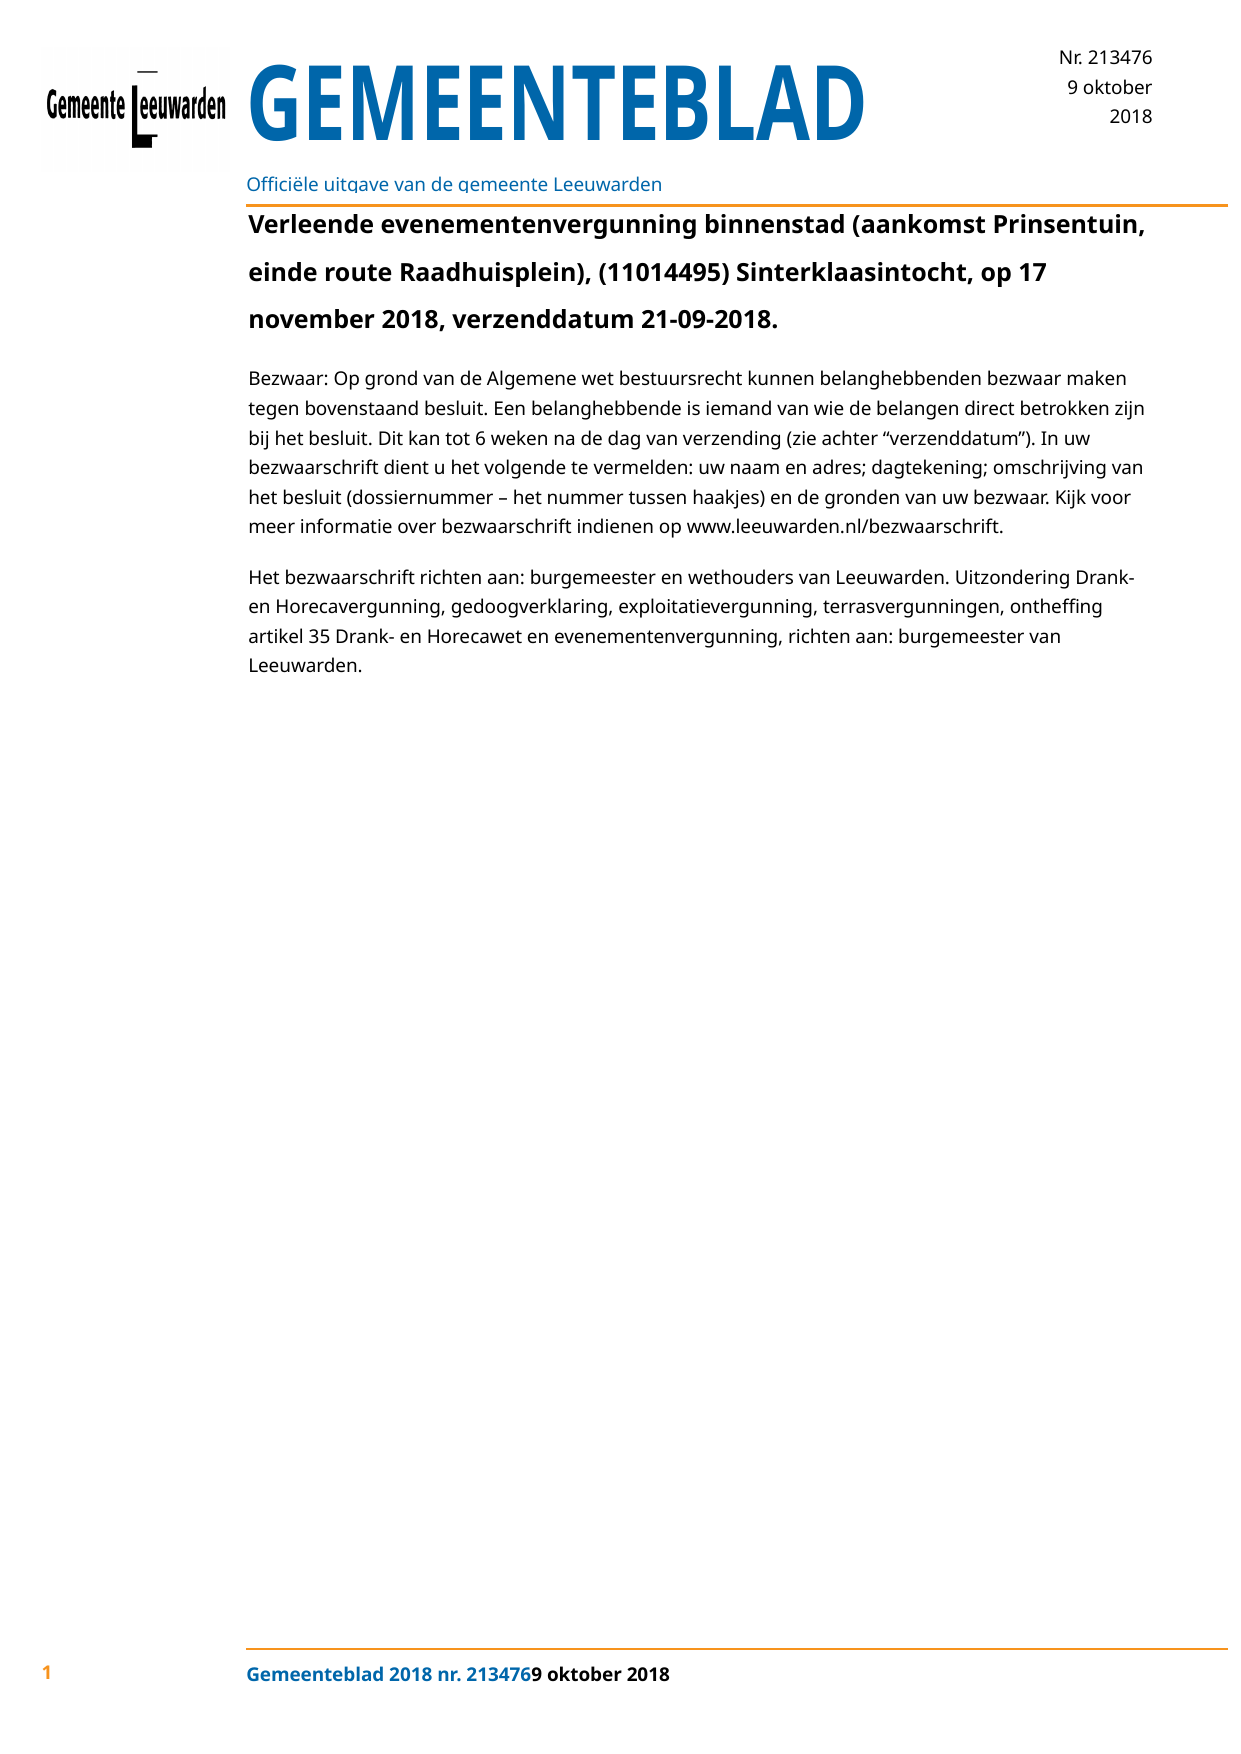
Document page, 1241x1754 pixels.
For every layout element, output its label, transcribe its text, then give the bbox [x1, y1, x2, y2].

text Verleende evenementenvergunning binnenstad (aankomst Prinsentuin, einde route Raadhuisplein), (11014495) Sinterklaasintocht, op 17 november 2018, verzenddatum 21-09-2018. [248, 207, 1152, 336]
picture [41, 47, 231, 172]
text Bezwaar: Op grond van de Algemene wet bestuursrecht kunnen belanghebbenden bezwaar maken tegen bovenstaand besluit. Een belanghebbende is iemand van wie de belangen direct betrokken zijn bij het besluit. Dit kan tot 6 weken na de dag van verzending (zie achter “verzenddatum”). In uw bezwaarschrift dient u het volgende te vermelden: uw naam en adres; dagtekening; omschrijving van het besluit (dossiernummer – het nummer tussen haakjes) en de gronden van uw bezwaar. Kijk voor meer informatie over bezwaarschrift indienen op www.leeuwarden.nl/bezwaarschrift. [248, 366, 1152, 539]
text Het bezwaarschrift richten aan: burgemeester en wethouders van Leeuwarden. Uitzondering Drank- en Horecavergunning, gedoogverklaring, exploitatievergunning, terrasvergunningen, ontheffing artikel 35 Drank- en Horecawet en evenementenvergunning, richten aan: burgemeester van Leeuwarden. [248, 564, 1152, 678]
